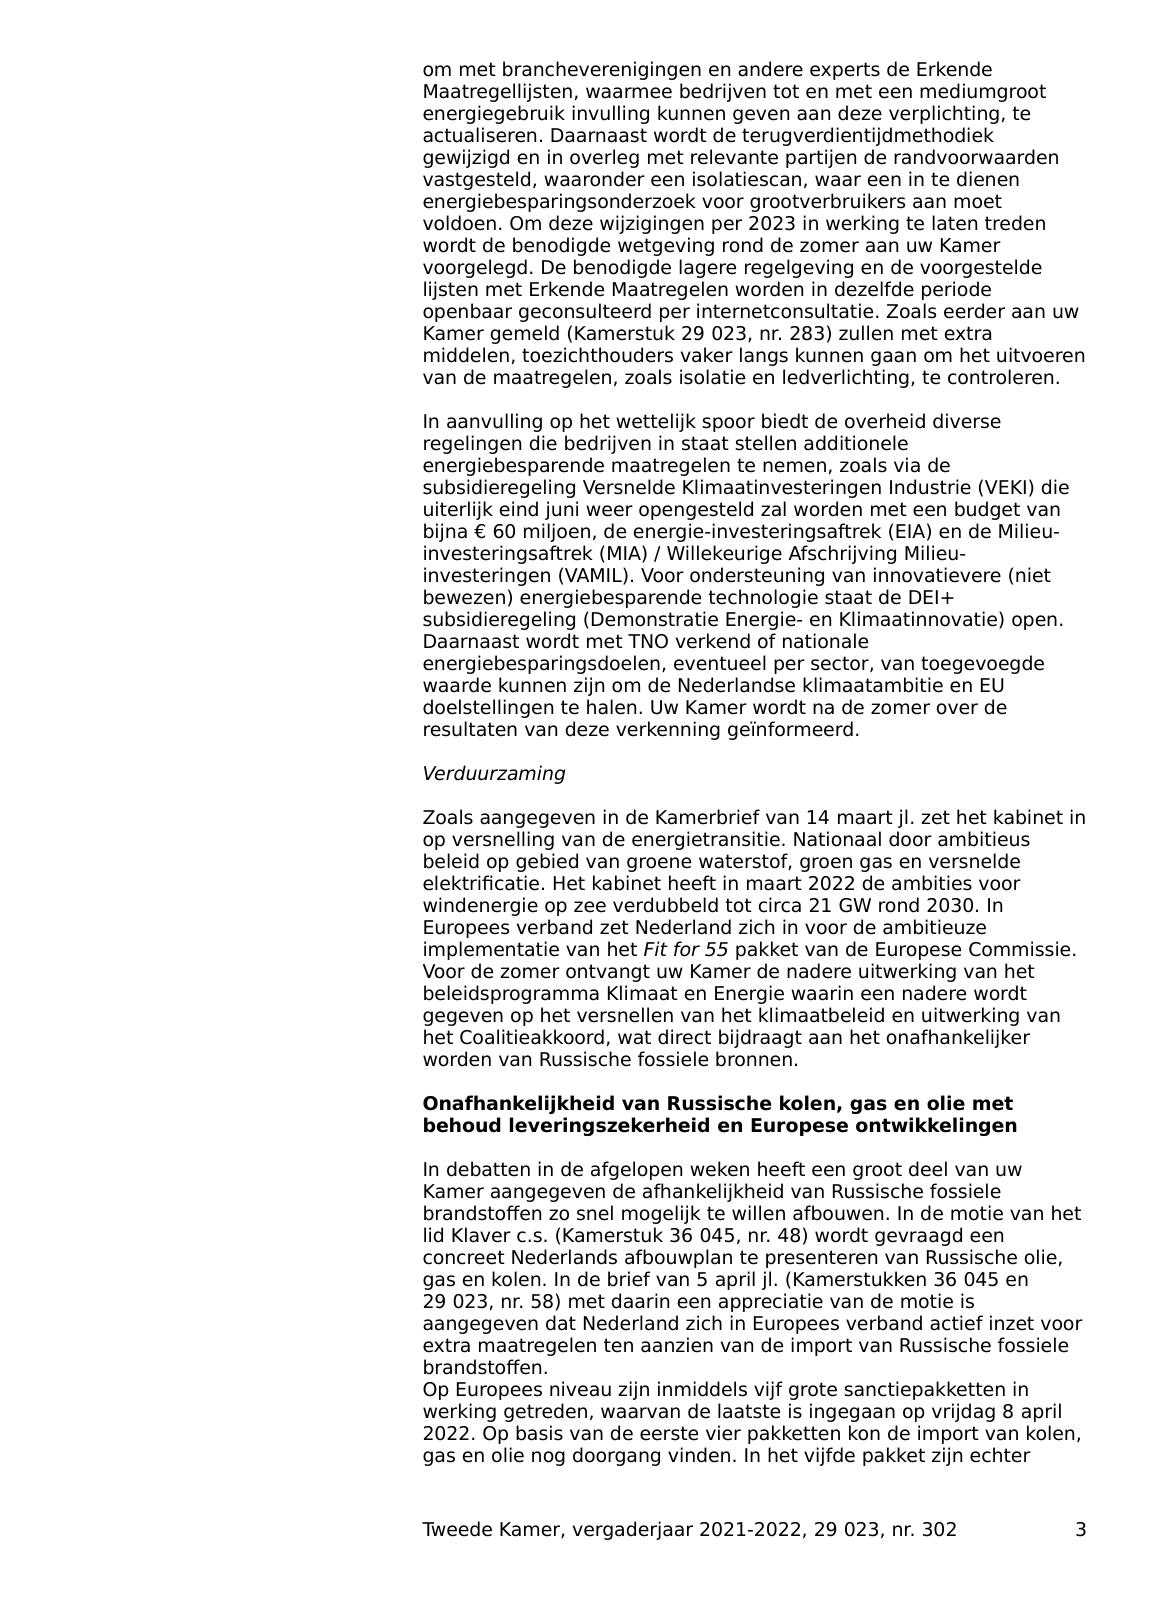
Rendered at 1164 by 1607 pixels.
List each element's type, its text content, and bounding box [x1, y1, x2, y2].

text Op Europees niveau zijn inmiddels vijf grote sanctiepakketten in werking getreden, waarvan de laatste is ingegaan op vrijdag 8 april 2022. Op basis van de eerste vier pakketten kon de import van kolen, gas en olie nog doorgang vinden. In het vijfde pakket zijn echter [422, 1379, 1087, 1467]
text In debatten in de afgelopen weken heeft een groot deel van uw Kamer aangegeven de afhankelijkheid van Russische fossiele brandstoffen zo snel mogelijk te willen afbouwen. In de motie van het lid Klaver c.s. (Kamerstuk 36 045, nr. 48) wordt gevraagd een concreet Nederlands afbouwplan te presenteren van Russische olie, gas en kolen. In de brief van 5 april jl. (Kamerstukken 36 045 en 29 023, nr. 58) met daarin een appreciatie van de motie is aangegeven dat Nederland zich in Europees verband actief inzet voor extra maatregelen ten aanzien van de import van Russische fossiele brandstoffen. [422, 1159, 1087, 1379]
text In aanvulling op het wettelijk spoor biedt de overheid diverse regelingen die bedrijven in staat stellen additionele energiebesparende maatregelen te nemen, zoals via de subsidieregeling Versnelde Klimaatinvesteringen Industrie (VEKI) die uiterlijk eind juni weer opengesteld zal worden met een budget van bijna € 60 miljoen, de energie-investeringsaftrek (EIA) en de Milieu-investeringsaftrek (MIA) / Willekeurige Afschrijving Milieu-investeringen (VAMIL). Voor ondersteuning van innovatievere (niet bewezen) energiebesparende technologie staat de DEI+ subsidieregeling (Demonstratie Energie- en Klimaatinnovatie) open. Daarnaast wordt met TNO verkend of nationale energiebesparingsdoelen, eventueel per sector, van toegevoegde waarde kunnen zijn om de Nederlandse klimaatambitie en EU doelstellingen te halen. Uw Kamer wordt na de zomer over de resultaten van deze verkenning geïnformeerd. [422, 411, 1087, 741]
subtitle Verduurzaming [422, 763, 1087, 785]
text om met brancheverenigingen en andere experts de Erkende Maatregellijsten, waarmee bedrijven tot en met een mediumgroot energiegebruik invulling kunnen geven aan deze verplichting, te actualiseren. Daarnaast wordt de terugverdientijdmethodiek gewijzigd en in overleg met relevante partijen de randvoorwaarden vastgesteld, waaronder een isolatiescan, waar een in te dienen energiebesparingsonderzoek voor grootverbruikers aan moet voldoen. Om deze wijzigingen per 2023 in werking te laten treden wordt de benodigde wetgeving rond de zomer aan uw Kamer voorgelegd. De benodigde lagere regelgeving en de voorgestelde lijsten met Erkende Maatregelen worden in dezelfde periode openbaar geconsulteerd per internetconsultatie. Zoals eerder aan uw Kamer gemeld (Kamerstuk 29 023, nr. 283) zullen met extra middelen, toezichthouders vaker langs kunnen gaan om het uitvoeren van de maatregelen, zoals isolatie en ledverlichting, te controleren. [422, 59, 1087, 389]
text Zoals aangegeven in de Kamerbrief van 14 maart jl. zet het kabinet in op versnelling van de energietransitie. Nationaal door ambitieus beleid op gebied van groene waterstof, groen gas en versnelde elektrificatie. Het kabinet heeft in maart 2022 de ambities voor windenergie op zee verdubbeld tot circa 21 GW rond 2030. In Europees verband zet Nederland zich in voor de ambitieuze implementatie van het Fit for 55 pakket van de Europese Commissie. Voor de zomer ontvangt uw Kamer de nadere uitwerking van het beleidsprogramma Klimaat en Energie waarin een nadere wordt gegeven op het versnellen van het klimaatbeleid en uitwerking van het Coalitieakkoord, wat direct bijdraagt aan het onafhankelijker worden van Russische fossiele bronnen. [422, 807, 1087, 1071]
subtitle Onafhankelijkheid van Russische kolen, gas en olie met behoud leveringszekerheid en Europese ontwikkelingen [422, 1093, 1087, 1137]
